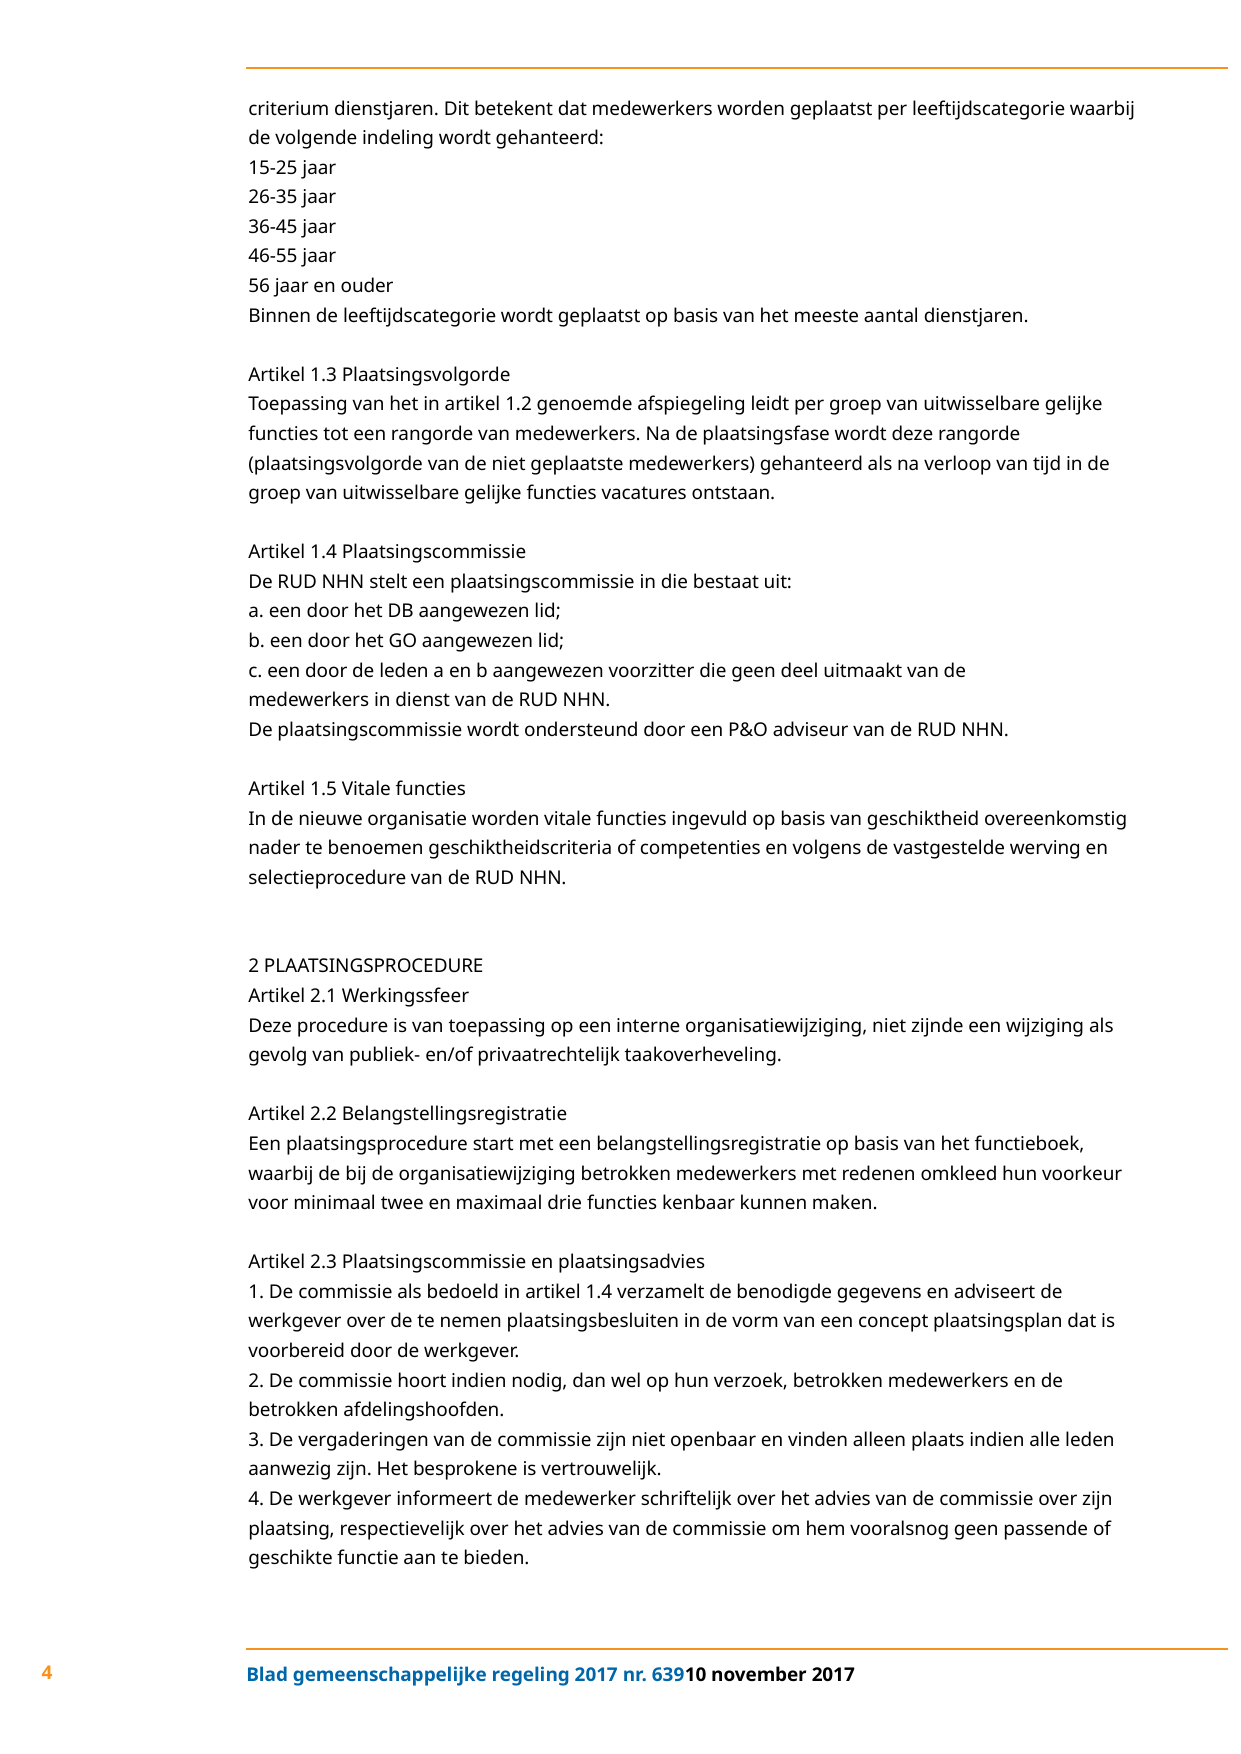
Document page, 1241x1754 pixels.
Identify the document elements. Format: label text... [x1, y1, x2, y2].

text 2 PLAATSINGSPROCEDURE [248, 953, 1152, 978]
text Artikel 1.3 Plaatsingsvolgorde [248, 361, 1152, 387]
text Artikel 2.1 Werkingssfeer [248, 982, 1152, 1008]
text Artikel 2.3 Plaatsingscommissie en plaatsingsadvies [248, 1248, 1152, 1274]
text medewerkers in dienst van de RUD NHN. [248, 686, 1152, 712]
text 15-25 jaar [248, 154, 1152, 180]
text De plaatsingscommissie wordt ondersteund door een P&O adviseur van de RUD NHN. [248, 716, 1152, 742]
text 56 jaar en ouder [248, 272, 1152, 298]
text c. een door de leden a en b aangewezen voorzitter die geen deel uitmaakt van de [248, 657, 1152, 683]
text In de nieuwe organisatie worden vitale functies ingevuld op basis van geschiktheid overeenkomstig nader te benoemen geschiktheidscriteria of competenties en volgens de vastgestelde werving en selectieprocedure van de RUD NHN. [248, 805, 1152, 890]
text 3. De vergaderingen van de commissie zijn niet openbaar en vinden alleen plaats indien alle leden aanwezig zijn. Het besprokene is vertrouwelijk. [248, 1426, 1152, 1481]
text Artikel 1.5 Vitale functies [248, 775, 1152, 801]
text 4. De werkgever informeert de medewerker schriftelijk over het advies van de commissie over zijn plaatsing, respectievelijk over het advies van de commissie om hem vooralsnog geen passende of geschikte functie aan te bieden. [248, 1485, 1152, 1570]
text De RUD NHN stelt een plaatsingscommissie in die bestaat uit: [248, 568, 1152, 594]
text 46-55 jaar [248, 243, 1152, 268]
text Een plaatsingsprocedure start met een belangstellingsregistratie op basis van het functieboek, waarbij de bij de organisatiewijziging betrokken medewerkers met redenen omkleed hun voorkeur voor minimaal twee en maximaal drie functies kenbaar kunnen maken. [248, 1130, 1152, 1215]
picture [41, 47, 231, 172]
text Artikel 2.2 Belangstellingsregistratie [248, 1101, 1152, 1126]
text Binnen de leeftijdscategorie wordt geplaatst op basis van het meeste aantal dienstjaren. [248, 302, 1152, 328]
text a. een door het DB aangewezen lid; [248, 598, 1152, 623]
text 26-35 jaar [248, 183, 1152, 209]
text 1. De commissie als bedoeld in artikel 1.4 verzamelt de benodigde gegevens en adviseert de werkgever over de te nemen plaatsingsbesluiten in de vorm van een concept plaatsingsplan dat is voorbereid door de werkgever. [248, 1278, 1152, 1363]
text Toepassing van het in artikel 1.2 genoemde afspiegeling leidt per groep van uitwisselbare gelijke functies tot een rangorde van medewerkers. Na de plaatsingsfase wordt deze rangorde (plaatsingsvolgorde van de niet geplaatste medewerkers) gehanteerd als na verloop van tijd in de groep van uitwisselbare gelijke functies vacatures ontstaan. [248, 391, 1152, 505]
text 36-45 jaar [248, 213, 1152, 239]
text Artikel 1.4 Plaatsingscommissie [248, 538, 1152, 564]
text 2. De commissie hoort indien nodig, dan wel op hun verzoek, betrokken medewerkers en de betrokken afdelingshoofden. [248, 1367, 1152, 1422]
text b. een door het GO aangewezen lid; [248, 627, 1152, 653]
text Deze procedure is van toepassing op een interne organisatiewijziging, niet zijnde een wijziging als gevolg van publiek- en/of privaatrechtelijk taakoverheveling. [248, 1012, 1152, 1067]
text criterium dienstjaren. Dit betekent dat medewerkers worden geplaatst per leeftijdscategorie waarbij de volgende indeling wordt gehanteerd: [248, 95, 1152, 150]
